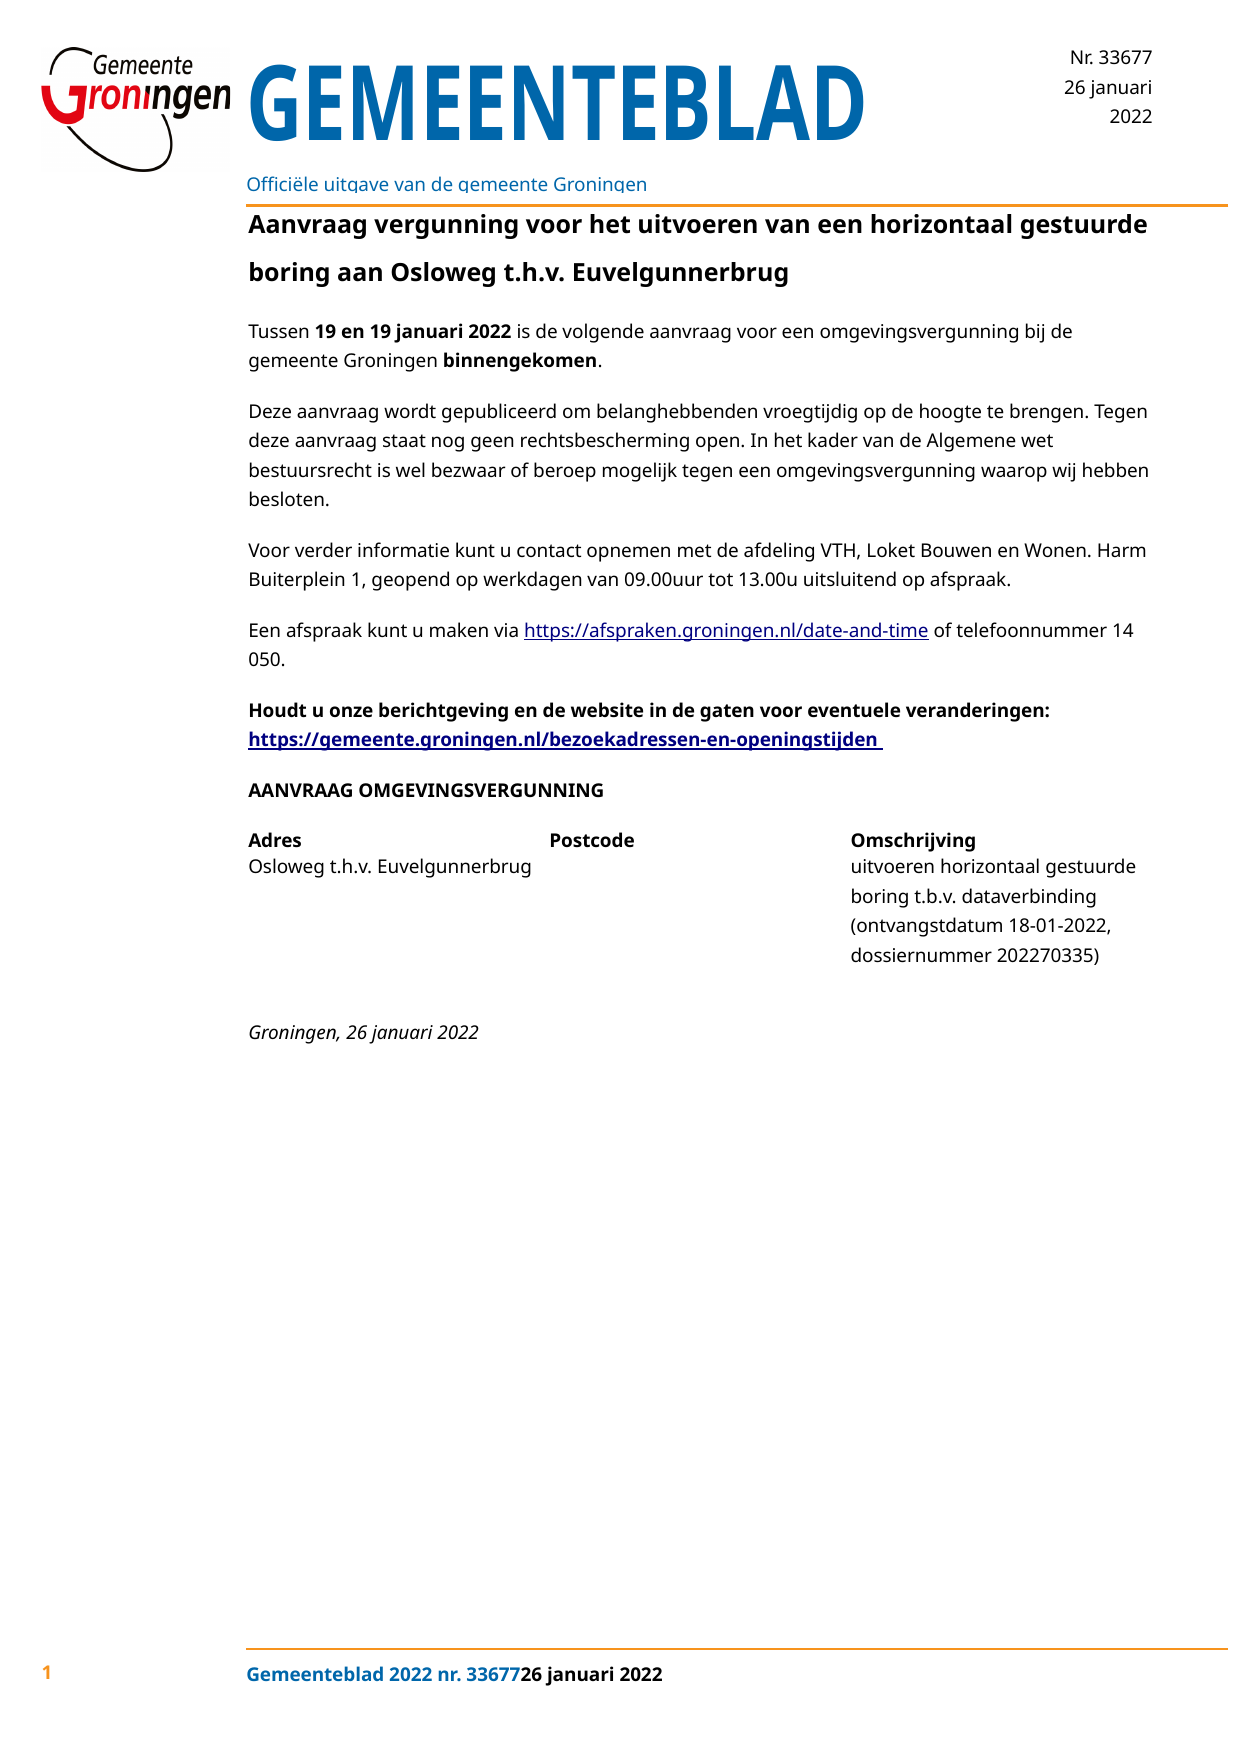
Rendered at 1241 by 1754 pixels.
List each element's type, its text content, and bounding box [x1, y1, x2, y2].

text Tussen 19 en 19 januari 2022 is de volgende aanvraag voor een omgevingsvergunning bij de gemeente Groningen binnengekomen. [248, 318, 1152, 373]
table_cell Osloweg t.h.v. Euvelgunnerbrug [248, 853, 549, 968]
table_cell uitvoeren horizontaal gestuurde boring t.b.v. dataverbinding (ontvangstdatum 18-01-2022, dossiernummer 202270335) [850, 853, 1152, 968]
table_cell [549, 853, 850, 968]
picture [41, 47, 231, 172]
table_header Postcode [549, 828, 850, 853]
table_header Adres [248, 828, 549, 853]
text Een afspraak kunt u maken via https://afspraken.groningen.nl/date-and-time of telefoonnummer 14 050. [248, 617, 1152, 672]
table_header Omschrijving [850, 828, 1152, 853]
text Aanvraag vergunning voor het uitvoeren van een horizontaal gestuurde boring aan Osloweg t.h.v. Euvelgunnerbrug [248, 207, 1152, 288]
text AANVRAAG OMGEVINGSVERGUNNING [248, 777, 1152, 803]
text Houdt u onze berichtgeving en de website in de gaten voor eventuele veranderingen: https://gemeente.groningen.nl/bezoekadressen-en-openingstijden [248, 697, 1152, 752]
text Groningen, 26 januari 2022 [248, 1019, 1152, 1044]
text Voor verder informatie kunt u contact opnemen met de afdeling VTH, Loket Bouwen en Wonen. Harm Buiterplein 1, geopend op werkdagen van 09.00uur tot 13.00u uitsluitend op afspraak. [248, 537, 1152, 592]
text Deze aanvraag wordt gepubliceerd om belanghebbenden vroegtijdig op de hoogte te brengen. Tegen deze aanvraag staat nog geen rechtsbescherming open. In het kader van de Algemene wet bestuursrecht is wel bezwaar of beroep mogelijk tegen een omgevingsvergunning waarop wij hebben besloten. [248, 398, 1152, 512]
